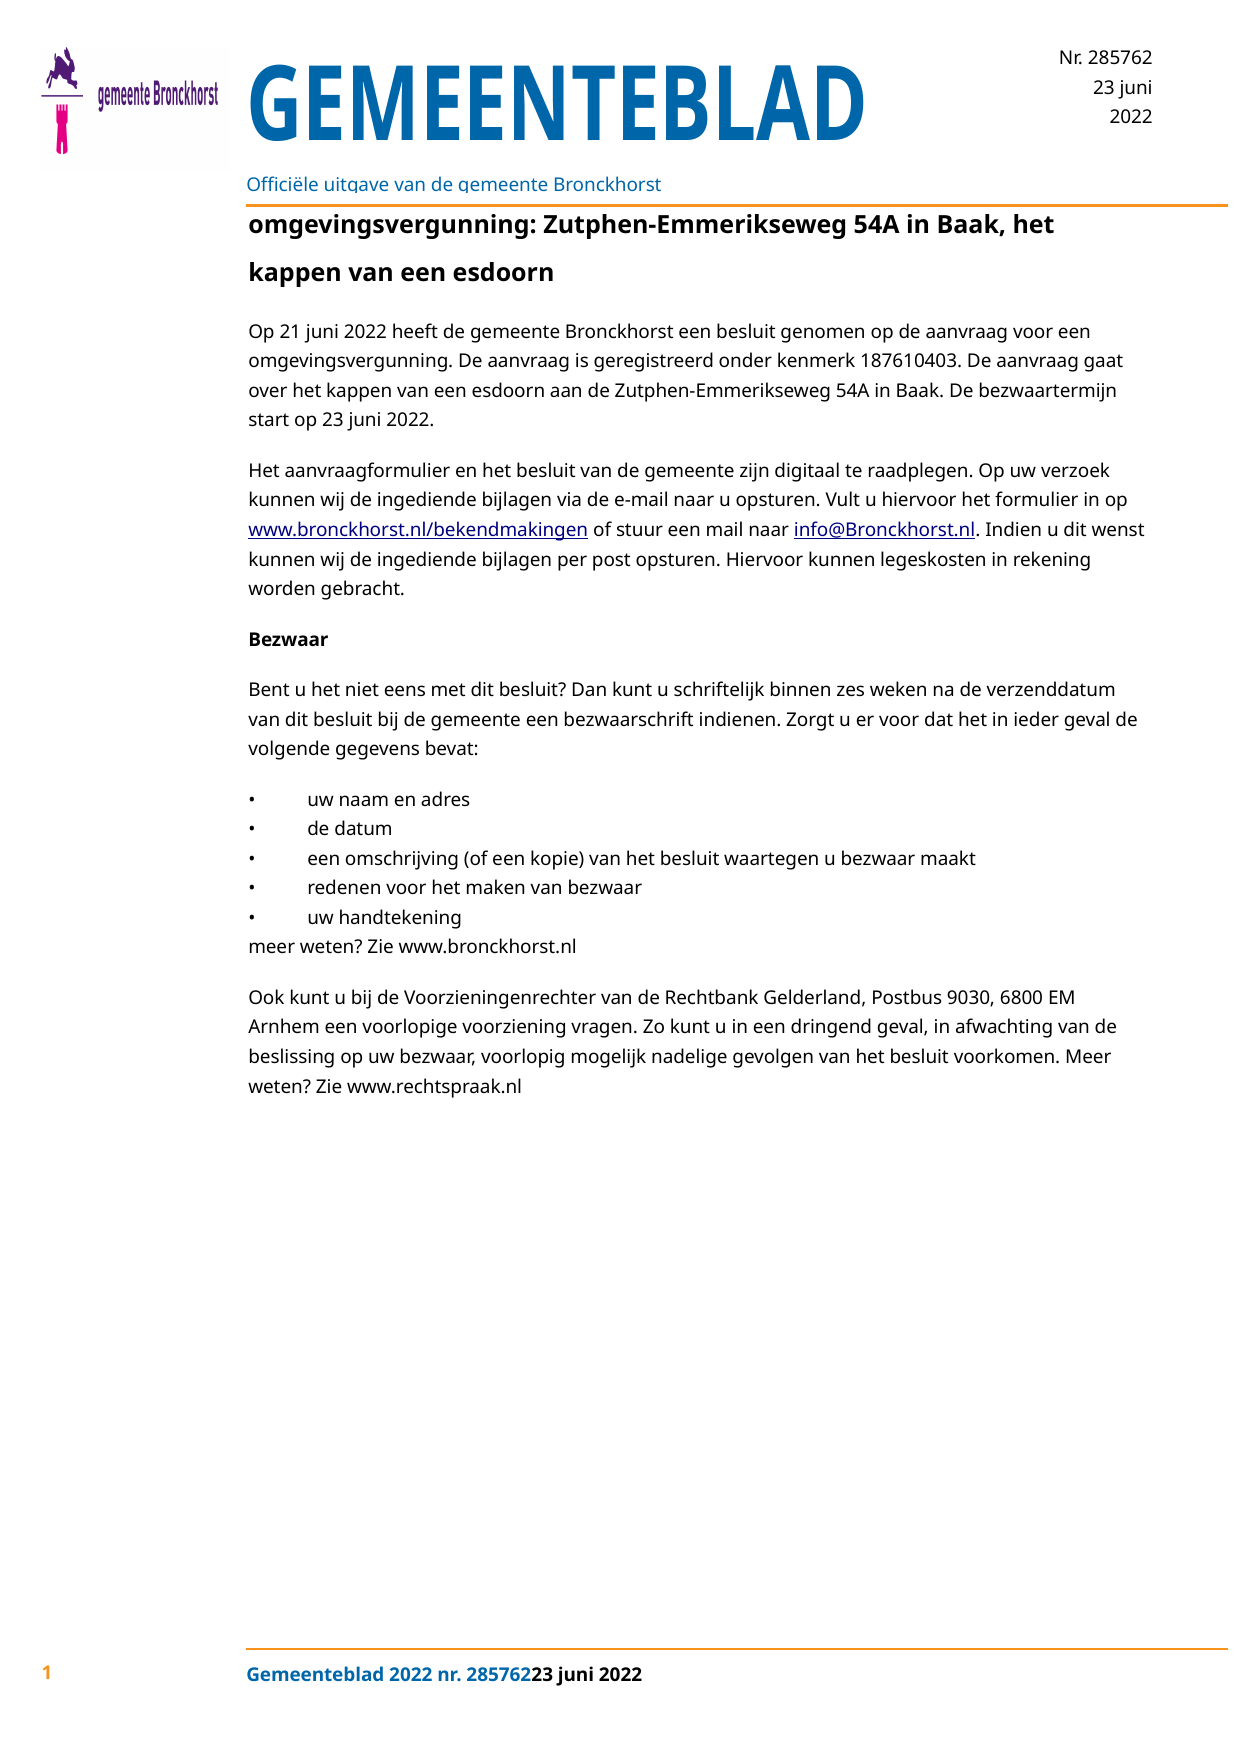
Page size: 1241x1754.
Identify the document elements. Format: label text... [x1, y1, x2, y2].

text Op 21 juni 2022 heeft de gemeente Bronckhorst een besluit genomen op de aanvraag voor een omgevingsvergunning. De aanvraag is geregistreerd onder kenmerk 187610403. De aanvraag gaat over het kappen van een esdoorn aan de Zutphen-Emmerikseweg 54A in Baak. De bezwaartermijn start op 23 juni 2022. [248, 318, 1152, 432]
list de datum [248, 815, 1152, 841]
list redenen voor het maken van bezwaar [248, 874, 1152, 900]
picture [41, 47, 231, 172]
list uw handtekening [248, 904, 1152, 930]
text meer weten? Zie www.bronckhorst.nl [248, 934, 1152, 959]
text Ook kunt u bij de Voorzieningenrechter van de Rechtbank Gelderland, Postbus 9030, 6800 EM Arnhem een voorlopige voorziening vragen. Zo kunt u in een dringend geval, in afwachting van de beslissing op uw bezwaar, voorlopig mogelijk nadelige gevolgen van het besluit voorkomen. Meer weten? Zie www.rechtspraak.nl [248, 984, 1152, 1099]
text Het aanvraagformulier en het besluit van de gemeente zijn digitaal te raadplegen. Op uw verzoek kunnen wij de ingediende bijlagen via de e-mail naar u opsturen. Vult u hiervoor het formulier in op www.bronckhorst.nl/bekendmakingen of stuur een mail naar info@Bronckhorst.nl. Indien u dit wenst kunnen wij de ingediende bijlagen per post opsturen. Hiervoor kunnen legeskosten in rekening worden gebracht. [248, 457, 1152, 601]
list een omschrijving (of een kopie) van het besluit waartegen u bezwaar maakt [248, 845, 1152, 871]
text Bezwaar [248, 626, 1152, 652]
list uw naam en adres [248, 786, 1152, 812]
text omgevingsvergunning: Zutphen-Emmerikseweg 54A in Baak, het kappen van een esdoorn [248, 207, 1152, 288]
text Bent u het niet eens met dit besluit? Dan kunt u schriftelijk binnen zes weken na de verzenddatum van dit besluit bij de gemeente een bezwaarschrift indienen. Zorgt u er voor dat het in ieder geval de volgende gegevens bevat: [248, 676, 1152, 761]
